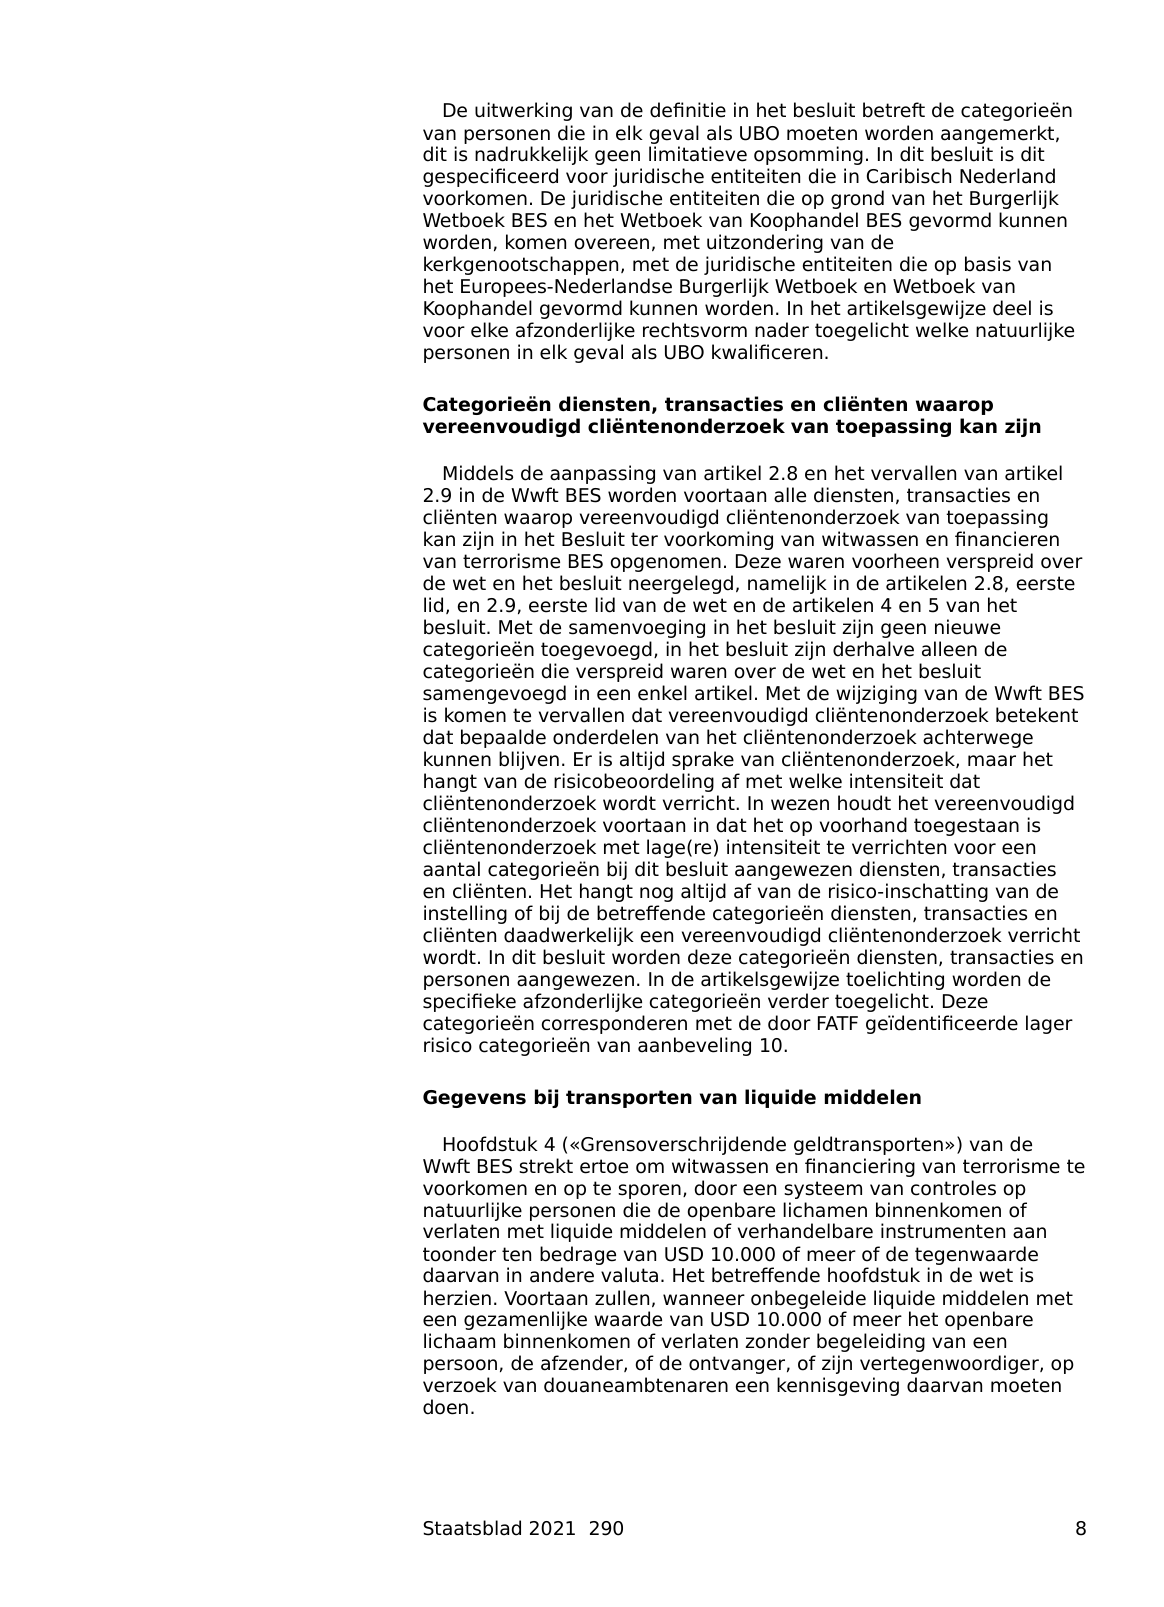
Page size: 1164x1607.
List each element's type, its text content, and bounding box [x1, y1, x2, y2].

text Hoofdstuk 4 («Grensoverschrijdende geldtransporten») van de Wwft BES strekt ertoe om witwassen en financiering van terrorisme te voorkomen en op te sporen, door een systeem van controles op natuurlijke personen die de openbare lichamen binnenkomen of verlaten met liquide middelen of verhandelbare instrumenten aan toonder ten bedrage van USD 10.000 of meer of de tegenwaarde daarvan in andere valuta. Het betreffende hoofdstuk in de wet is herzien. Voortaan zullen, wanneer onbegeleide liquide middelen met een gezamenlijke waarde van USD 10.000 of meer het openbare lichaam binnenkomen of verlaten zonder begeleiding van een persoon, de afzender, of de ontvanger, of zijn vertegenwoordiger, op verzoek van douaneambtenaren een kennisgeving daarvan moeten doen. [422, 1133, 1087, 1419]
text Middels de aanpassing van artikel 2.8 en het vervallen van artikel 2.9 in de Wwft BES worden voortaan alle diensten, transacties en cliënten waarop vereenvoudigd cliëntenonderzoek van toepassing kan zijn in het Besluit ter voorkoming van witwassen en financieren van terrorisme BES opgenomen. Deze waren voorheen verspreid over de wet en het besluit neergelegd, namelijk in de artikelen 2.8, eerste lid, en 2.9, eerste lid van de wet en de artikelen 4 en 5 van het besluit. Met de samenvoeging in het besluit zijn geen nieuwe categorieën toegevoegd, in het besluit zijn derhalve alleen de categorieën die verspreid waren over de wet en het besluit samengevoegd in een enkel artikel. Met de wijziging van de Wwft BES is komen te vervallen dat vereenvoudigd cliëntenonderzoek betekent dat bepaalde onderdelen van het cliëntenonderzoek achterwege kunnen blijven. Er is altijd sprake van cliëntenonderzoek, maar het hangt van de risicobeoordeling af met welke intensiteit dat cliëntenonderzoek wordt verricht. In wezen houdt het vereenvoudigd cliëntenonderzoek voortaan in dat het op voorhand toegestaan is cliëntenonderzoek met lage(re) intensiteit te verrichten voor een aantal categorieën bij dit besluit aangewezen diensten, transacties en cliënten. Het hangt nog altijd af van de risico-inschatting van de instelling of bij de betreffende categorieën diensten, transacties en cliënten daadwerkelijk een vereenvoudigd cliëntenonderzoek verricht wordt. In dit besluit worden deze categorieën diensten, transacties en personen aangewezen. In de artikelsgewijze toelichting worden de specifieke afzonderlijke categorieën verder toegelicht. Deze categorieën corresponderen met de door FATF geïdentificeerde lager risico categorieën van aanbeveling 10. [422, 463, 1087, 1057]
text De uitwerking van de definitie in het besluit betreft de categorieën van personen die in elk geval als UBO moeten worden aangemerkt, dit is nadrukkelijk geen limitatieve opsomming. In dit besluit is dit gespecificeerd voor juridische entiteiten die in Caribisch Nederland voorkomen. De juridische entiteiten die op grond van het Burgerlijk Wetboek BES en het Wetboek van Koophandel BES gevormd kunnen worden, komen overeen, met uitzondering van de kerkgenootschappen, met de juridische entiteiten die op basis van het Europees-Nederlandse Burgerlijk Wetboek en Wetboek van Koophandel gevormd kunnen worden. In het artikelsgewijze deel is voor elke afzonderlijke rechtsvorm nader toegelicht welke natuurlijke personen in elk geval als UBO kwalificeren. [422, 100, 1087, 364]
subtitle Gegevens bij transporten van liquide middelen [422, 1087, 1087, 1108]
subtitle Categorieën diensten, transacties en cliënten waarop vereenvoudigd cliëntenonderzoek van toepassing kan zijn [422, 394, 1087, 438]
